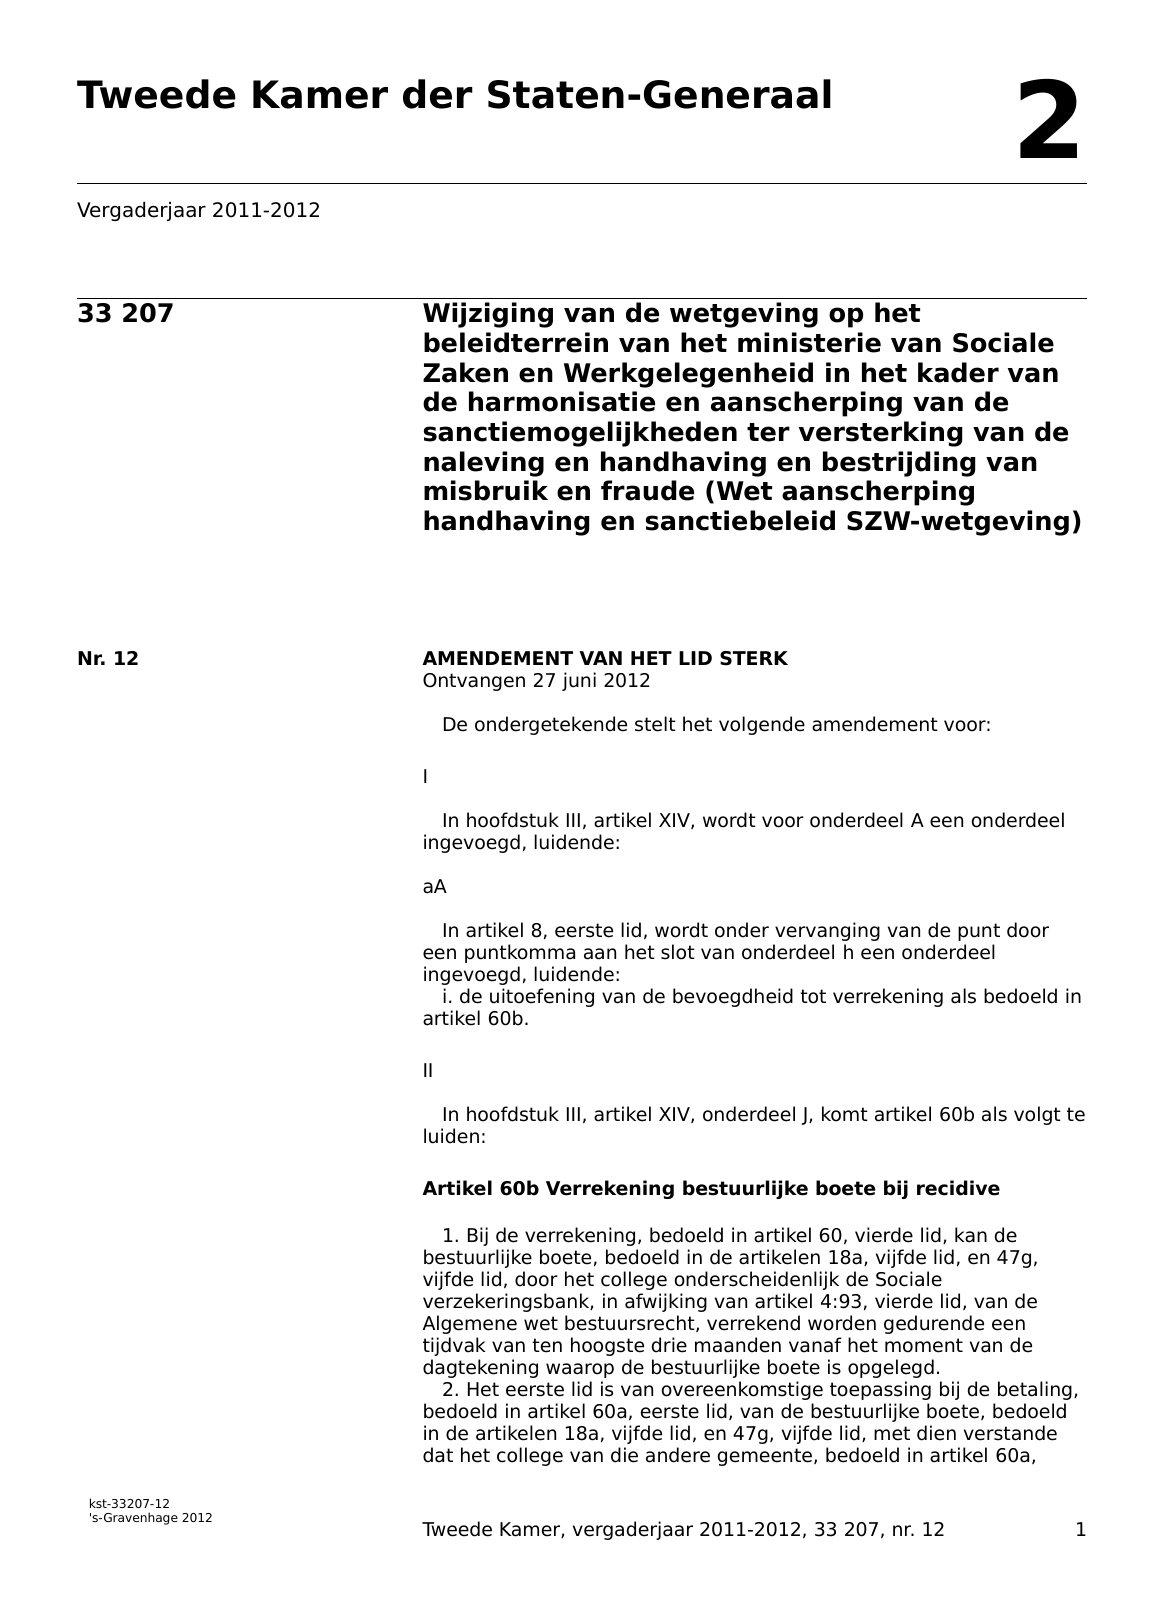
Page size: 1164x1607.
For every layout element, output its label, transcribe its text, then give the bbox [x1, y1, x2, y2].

text In hoofdstuk III, artikel XIV, wordt voor onderdeel A een onderdeel ingevoegd, luidende: [422, 810, 1087, 854]
subtitle Nr. 12 AMENDEMENT VAN HET LID STERK [77, 647, 1087, 669]
text Ontvangen 27 juni 2012 [422, 669, 1087, 691]
text aA [422, 876, 1087, 898]
text In artikel 8, eerste lid, wordt onder vervanging van de punt door een puntkomma aan het slot van onderdeel h een onderdeel ingevoegd, luidende: [422, 920, 1087, 986]
subtitle 33 207 Wijziging van de wetgeving op het beleidterrein van het ministerie van Sociale Zaken en Werkgelegenheid in het kader van de harmonisatie en aanscherping van de sanctiemogelijkheden ter versterking van de naleving en handhaving en bestrijding van misbruik en fraude (Wet aanscherping handhaving en sanctiebeleid SZW-wetgeving) [77, 299, 1087, 536]
text 1. Bij de verrekening, bedoeld in artikel 60, vierde lid, kan de bestuurlijke boete, bedoeld in de artikelen 18a, vijfde lid, en 47g, vijfde lid, door het college onderscheidenlijk de Sociale verzekeringsbank, in afwijking van artikel 4:93, vierde lid, van de Algemene wet bestuursrecht, verrekend worden gedurende een tijdvak van ten hoogste drie maanden vanaf het moment van de dagtekening waarop de bestuurlijke boete is opgelegd. [422, 1225, 1087, 1379]
text In hoofdstuk III, artikel XIV, onderdeel J, komt artikel 60b als volgt te luiden: [422, 1104, 1087, 1148]
text De ondergetekende stelt het volgende amendement voor: [422, 714, 1087, 736]
table_header 2 [886, 59, 1087, 183]
text kst-33207-12 [88, 1497, 323, 1511]
table_header Tweede Kamer der Staten-Generaal [77, 59, 886, 183]
table_cell Vergaderjaar 2011-2012 [77, 184, 1087, 298]
text i. de uitoefening van de bevoegdheid tot verrekening als bedoeld in artikel 60b. [422, 986, 1087, 1030]
text 2. Het eerste lid is van overeenkomstige toepassing bij de betaling, bedoeld in artikel 60a, eerste lid, van de bestuurlijke boete, bedoeld in de artikelen 18a, vijfde lid, en 47g, vijfde lid, met dien verstande dat het college van die andere gemeente, bedoeld in artikel 60a, [422, 1379, 1087, 1467]
subtitle Artikel 60b Verrekening bestuurlijke boete bij recidive [422, 1178, 1087, 1200]
text 's-Gravenhage 2012 [88, 1511, 323, 1525]
subtitle II [422, 1060, 1087, 1082]
subtitle I [422, 766, 1087, 788]
